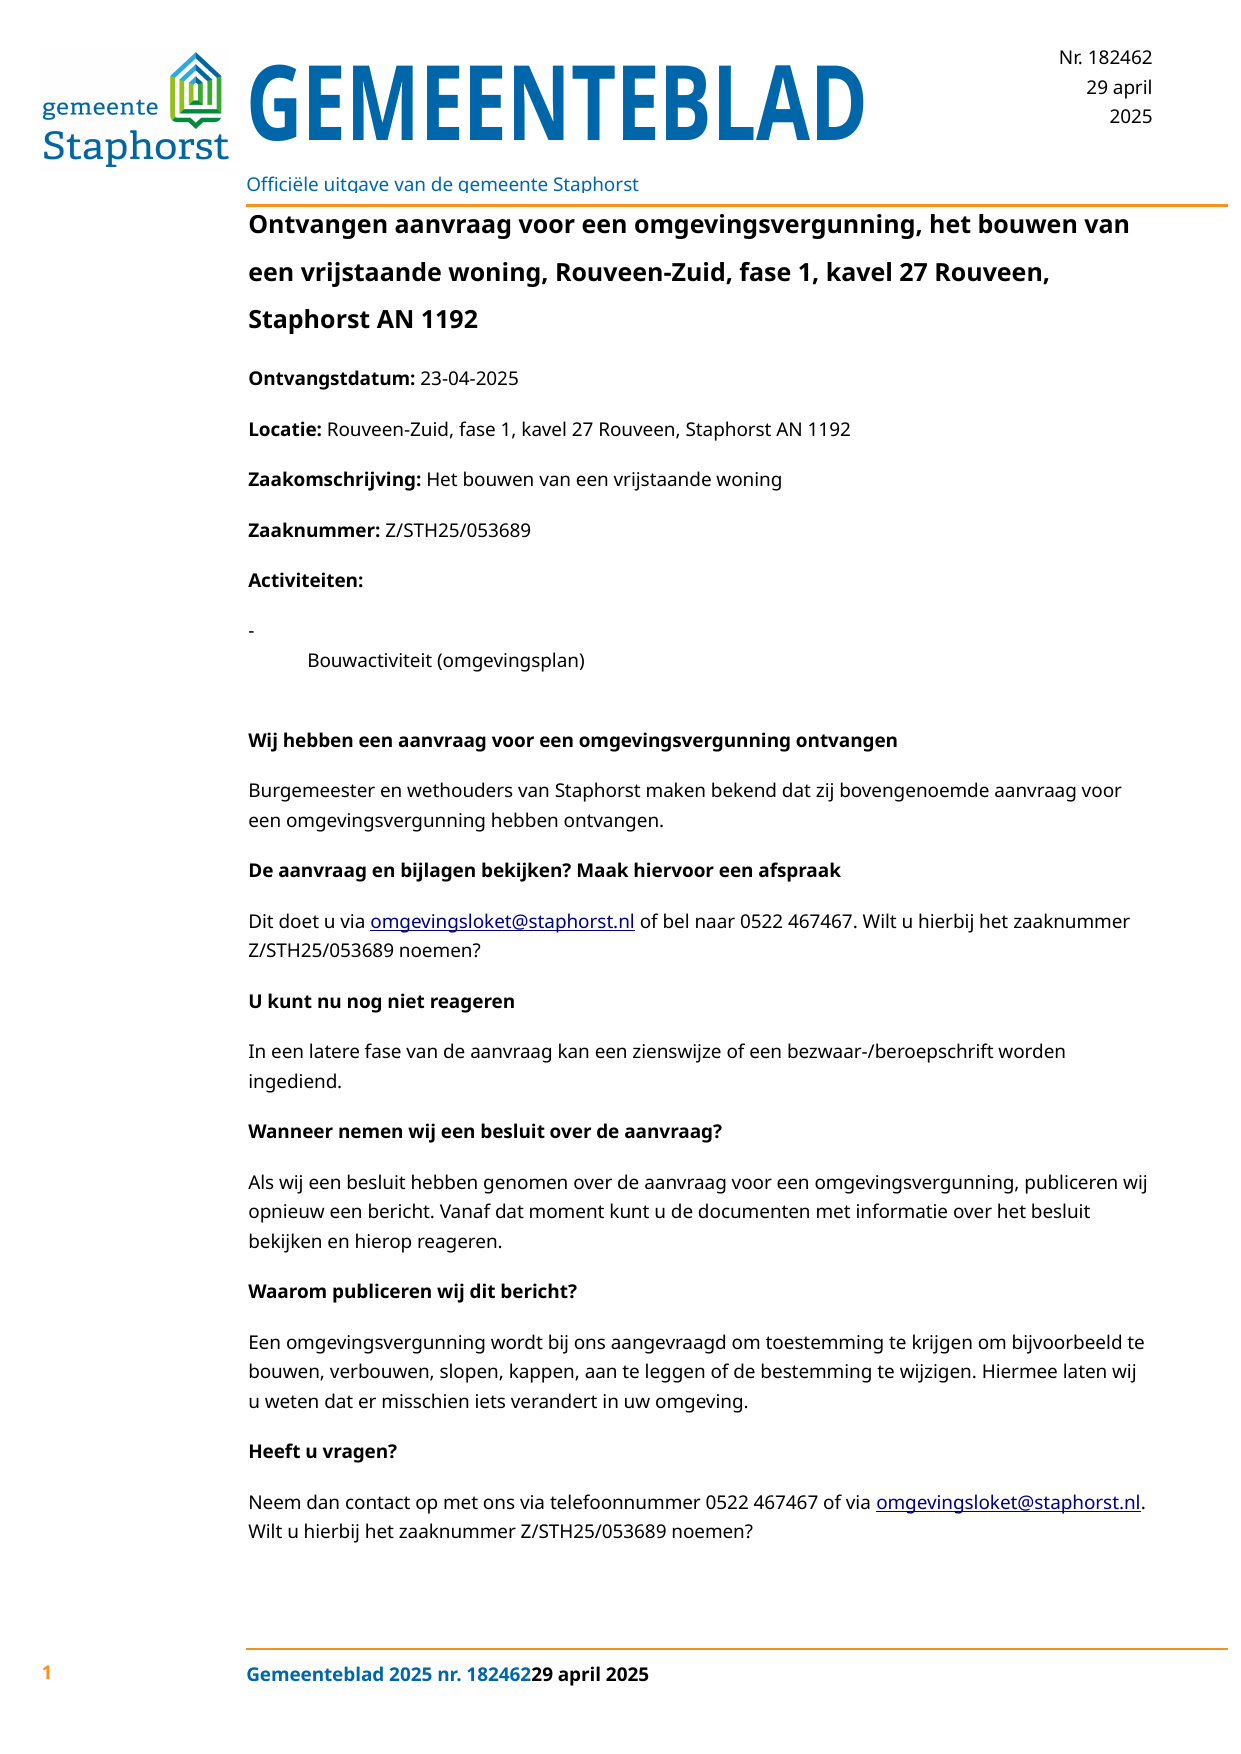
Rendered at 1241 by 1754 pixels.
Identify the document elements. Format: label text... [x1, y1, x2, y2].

text Ontvangen aanvraag voor een omgevingsvergunning, het bouwen van een vrijstaande woning, Rouveen-Zuid, fase 1, kavel 27 Rouveen, Staphorst AN 1192 [248, 207, 1152, 336]
text Ontvangstdatum: 23-04-2025 [248, 366, 1152, 391]
text Locatie: Rouveen-Zuid, fase 1, kavel 27 Rouveen, Staphorst AN 1192 [248, 416, 1152, 442]
text Heeft u vragen? [248, 1438, 1152, 1464]
text Activiteiten: [248, 567, 1152, 593]
text Wij hebben een aanvraag voor een omgevingsvergunning ontvangen [248, 727, 1152, 753]
text Wanneer nemen wij een besluit over de aanvraag? [248, 1118, 1152, 1144]
text Dit doet u via omgevingsloket@staphorst.nl of bel naar 0522 467467. Wilt u hierbij het zaaknummer Z/STH25/053689 noemen? [248, 908, 1152, 963]
text Zaaknummer: Z/STH25/053689 [248, 517, 1152, 542]
text Neem dan contact op met ons via telefoonnummer 0522 467467 of via omgevingsloket@staphorst.nl. Wilt u hierbij het zaaknummer Z/STH25/053689 noemen? [248, 1489, 1152, 1544]
text Waarom publiceren wij dit bericht? [248, 1278, 1152, 1304]
text Als wij een besluit hebben genomen over de aanvraag voor een omgevingsvergunning, publiceren wij opnieuw een bericht. Vanaf dat moment kunt u de documenten met informatie over het besluit bekijken en hierop reageren. [248, 1169, 1152, 1254]
text Zaakomschrijving: Het bouwen van een vrijstaande woning [248, 466, 1152, 492]
text U kunt nu nog niet reageren [248, 988, 1152, 1014]
text Een omgevingsvergunning wordt bij ons aangevraagd om toestemming te krijgen om bijvoorbeeld te bouwen, verbouwen, slopen, kappen, aan te leggen of de bestemming te wijzigen. Hiermee laten wij u weten dat er misschien iets verandert in uw omgeving. [248, 1329, 1152, 1414]
text In een latere fase van de aanvraag kan een zienswijze of een bezwaar-/beroepschrift worden ingediend. [248, 1038, 1152, 1094]
text Burgemeester en wethouders van Staphorst maken bekend dat zij bovengenoemde aanvraag voor een omgevingsvergunning hebben ontvangen. [248, 778, 1152, 833]
text De aanvraag en bijlagen bekijken? Maak hiervoor een afspraak [248, 858, 1152, 883]
list Bouwactiviteit (omgevingsplan) [248, 647, 1152, 673]
picture [41, 47, 231, 172]
